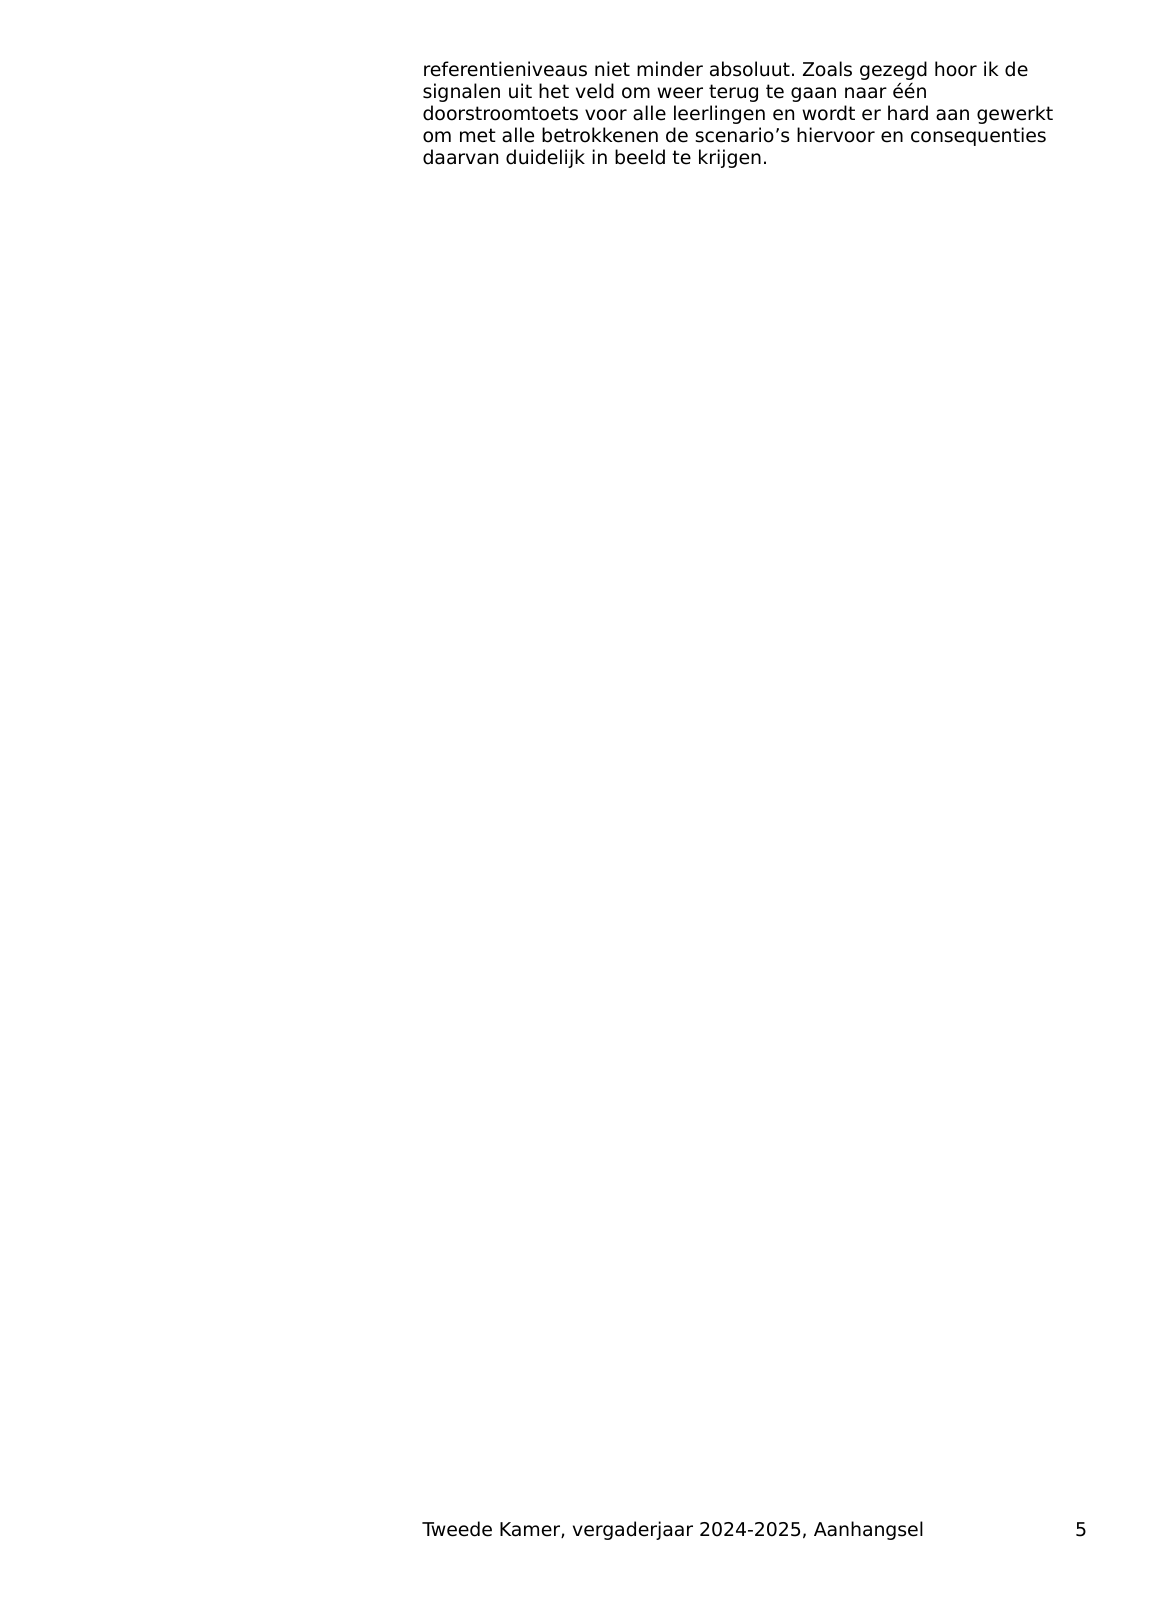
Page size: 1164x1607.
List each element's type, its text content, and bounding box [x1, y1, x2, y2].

text referentieniveaus niet minder absoluut. Zoals gezegd hoor ik de signalen uit het veld om weer terug te gaan naar één doorstroomtoets voor alle leerlingen en wordt er hard aan gewerkt om met alle betrokkenen de scenario’s hiervoor en consequenties daarvan duidelijk in beeld te krijgen. [422, 59, 1087, 169]
